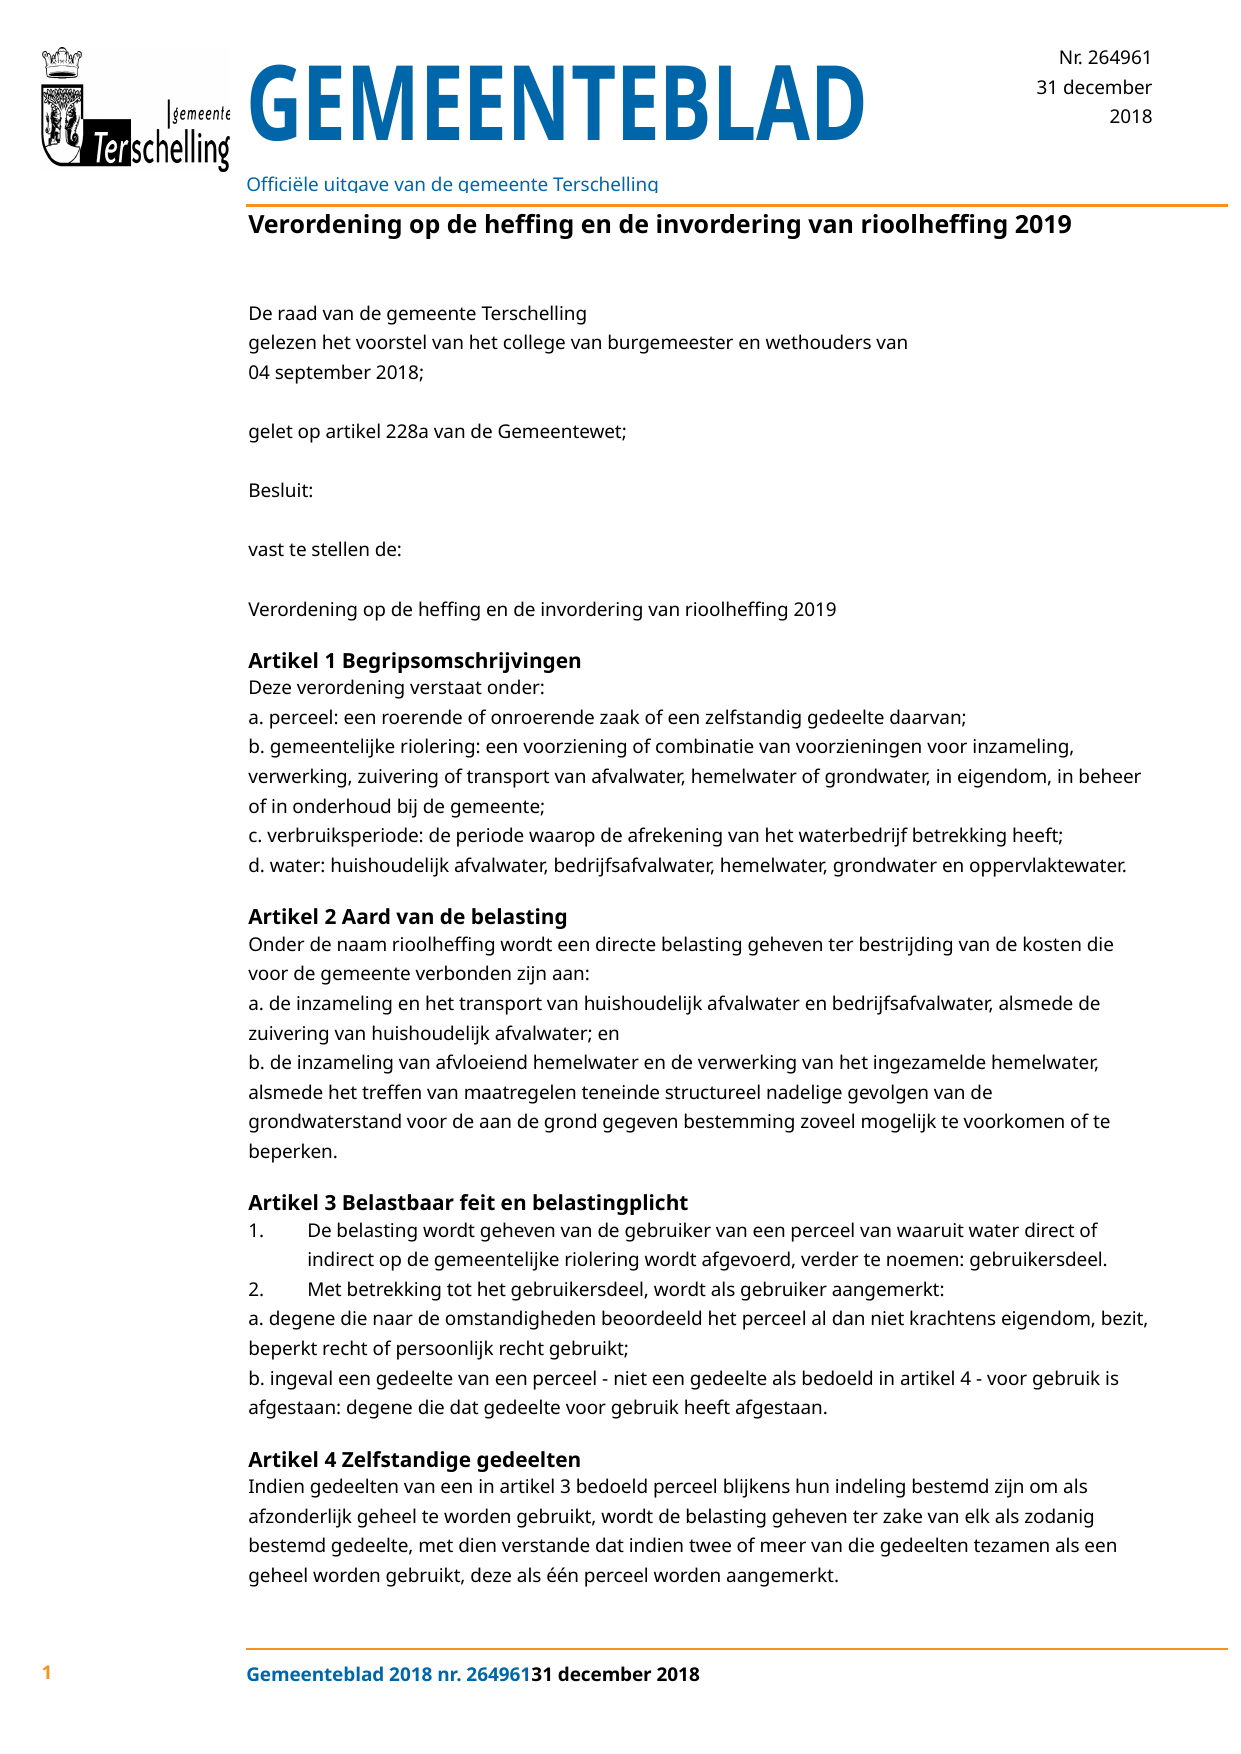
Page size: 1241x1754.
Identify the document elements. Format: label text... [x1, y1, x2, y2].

text c. verbruiksperiode: de periode waarop de afrekening van het waterbedrijf betrekking heeft; [248, 822, 1152, 848]
text a. de inzameling en het transport van huishoudelijk afvalwater en bedrijfsafvalwater, alsmede de zuivering van huishoudelijk afvalwater; en [248, 990, 1152, 1045]
text Verordening op de heffing en de invordering van rioolheffing 2019 [248, 207, 1152, 241]
text Indien gedeelten van een in artikel 3 bedoeld perceel blijkens hun indeling bestemd zijn om als afzonderlijk geheel te worden gebruikt, wordt de belasting geheven ter zake van elk als zodanig bestemd gedeelte, met dien verstande dat indien twee of meer van die gedeelten tezamen als een geheel worden gebruikt, deze als één perceel worden aangemerkt. [248, 1473, 1152, 1588]
list De belasting wordt geheven van de gebruiker van een perceel van waaruit water direct of indirect op de gemeentelijke riolering wordt afgevoerd, verder te noemen: gebruikersdeel. [248, 1217, 1152, 1272]
text De raad van de gemeente Terschelling [248, 300, 1152, 326]
picture [41, 47, 231, 172]
text b. ingeval een gedeelte van een perceel - niet een gedeelte als bedoeld in artikel 4 - voor gebruik is afgestaan: degene die dat gedeelte voor gebruik heeft afgestaan. [248, 1365, 1152, 1420]
text a. degene die naar de omstandigheden beoordeeld het perceel al dan niet krachtens eigendom, bezit, beperkt recht of persoonlijk recht gebruikt; [248, 1306, 1152, 1361]
text Besluit: [248, 477, 1152, 503]
text Verordening op de heffing en de invordering van rioolheffing 2019 [248, 596, 1152, 621]
text vast te stellen de: [248, 537, 1152, 562]
list Met betrekking tot het gebruikersdeel, wordt als gebruiker aangemerkt: [248, 1276, 1152, 1302]
text Artikel 3 Belastbaar feit en belastingplicht [248, 1188, 1152, 1217]
text b. de inzameling van afvloeiend hemelwater en de verwerking van het ingezamelde hemelwater, alsmede het treffen van maatregelen teneinde structureel nadelige gevolgen van de grondwaterstand voor de aan de grond gegeven bestemming zoveel mogelijk te voorkomen of te beperken. [248, 1049, 1152, 1164]
text gelezen het voorstel van het college van burgemeester en wethouders van [248, 329, 1152, 355]
text Artikel 4 Zelfstandige gedeelten [248, 1445, 1152, 1473]
text Artikel 1 Begripsomschrijvingen [248, 646, 1152, 674]
text 04 september 2018; [248, 359, 1152, 385]
text d. water: huishoudelijk afvalwater, bedrijfsafvalwater, hemelwater, grondwater en oppervlaktewater. [248, 852, 1152, 878]
text Artikel 2 Aard van de belasting [248, 902, 1152, 931]
text gelet op artikel 228a van de Gemeentewet; [248, 418, 1152, 444]
text Onder de naam rioolheffing wordt een directe belasting geheven ter bestrijding van de kosten die voor de gemeente verbonden zijn aan: [248, 931, 1152, 986]
text Deze verordening verstaat onder: [248, 674, 1152, 700]
text b. gemeentelijke riolering: een voorziening of combinatie van voorzieningen voor inzameling, verwerking, zuivering of transport van afvalwater, hemelwater of grondwater, in eigendom, in beheer of in onderhoud bij de gemeente; [248, 734, 1152, 819]
text a. perceel: een roerende of onroerende zaak of een zelfstandig gedeelte daarvan; [248, 704, 1152, 730]
